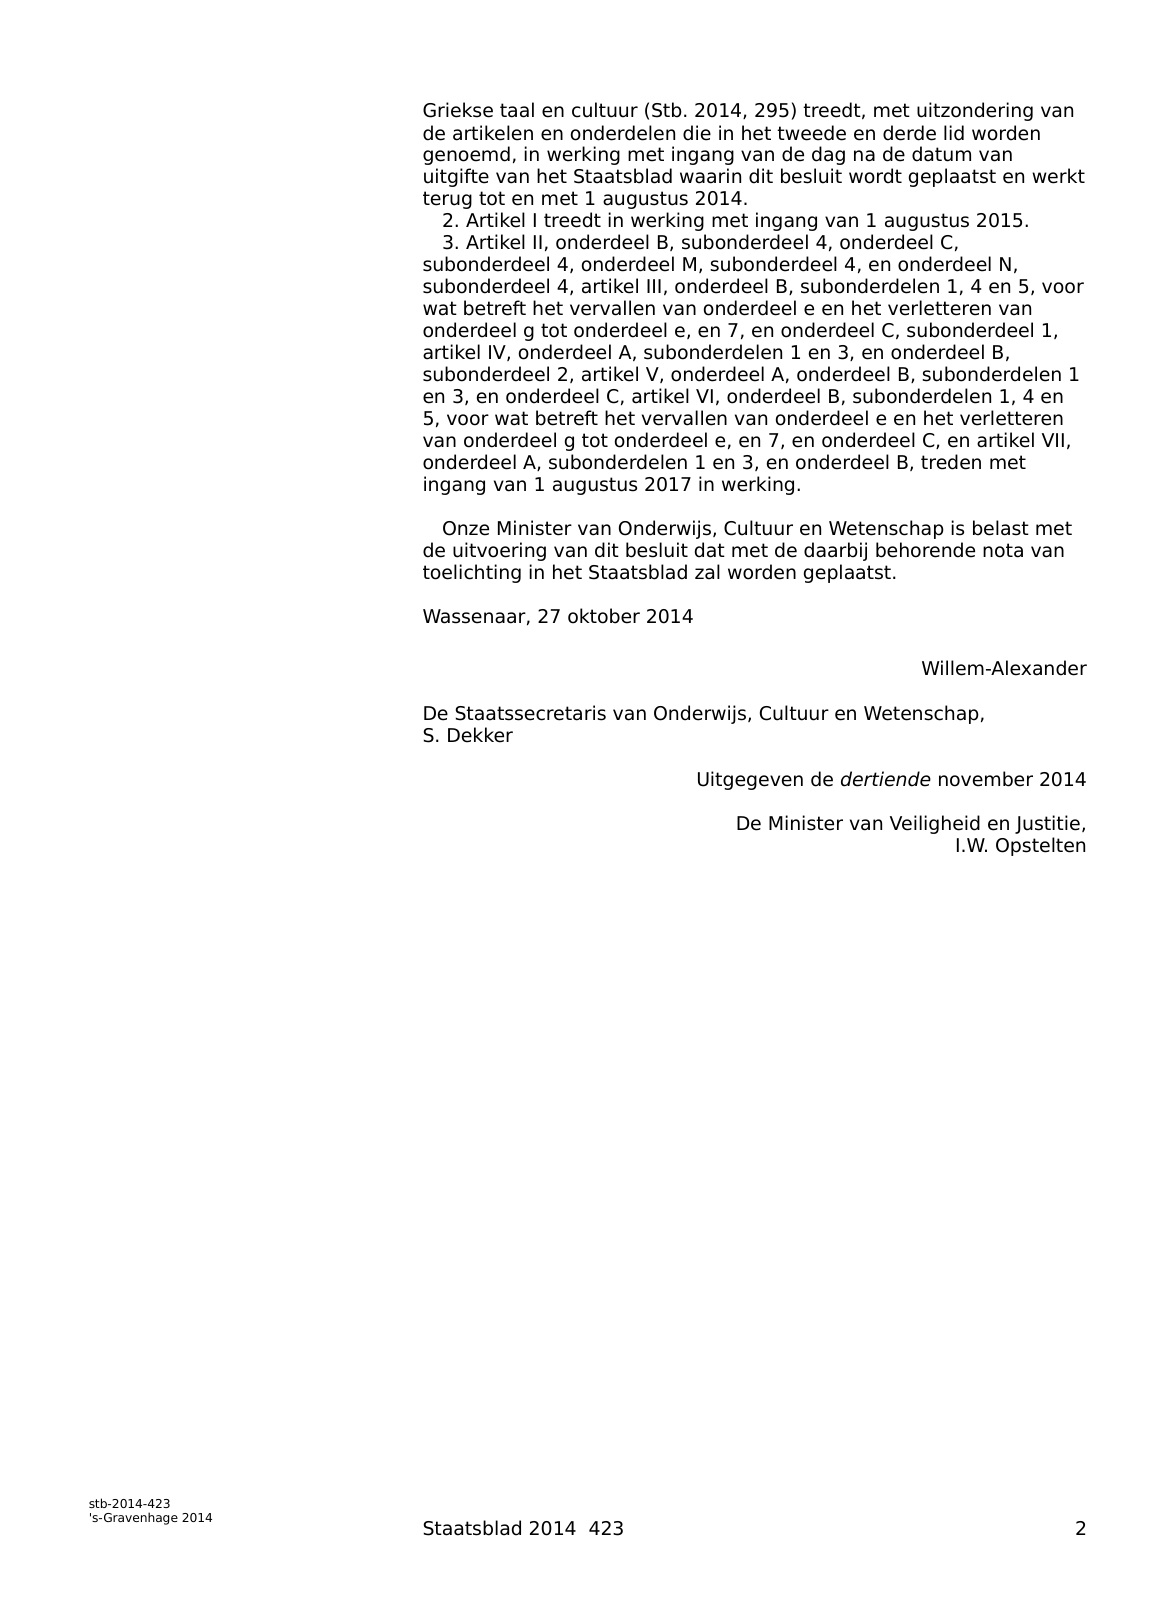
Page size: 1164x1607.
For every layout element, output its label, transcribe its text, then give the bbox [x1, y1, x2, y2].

text 2. Artikel I treedt in werking met ingang van 1 augustus 2015. [422, 210, 1087, 232]
text Uitgegeven de dertiende november 2014 [422, 769, 1087, 791]
text Onze Minister van Onderwijs, Cultuur en Wetenschap is belast met de uitvoering van dit besluit dat met de daarbij behorende nota van toelichting in het Staatsblad zal worden geplaatst. [422, 518, 1087, 584]
text 's-Gravenhage 2014 [88, 1511, 323, 1525]
text 3. Artikel II, onderdeel B, subonderdeel 4, onderdeel C, subonderdeel 4, onderdeel M, subonderdeel 4, en onderdeel N, subonderdeel 4, artikel III, onderdeel B, subonderdelen 1, 4 en 5, voor wat betreft het vervallen van onderdeel e en het verletteren van onderdeel g tot onderdeel e, en 7, en onderdeel C, subonderdeel 1, artikel IV, onderdeel A, subonderdelen 1 en 3, en onderdeel B, subonderdeel 2, artikel V, onderdeel A, onderdeel B, subonderdelen 1 en 3, en onderdeel C, artikel VI, onderdeel B, subonderdelen 1, 4 en 5, voor wat betreft het vervallen van onderdeel e en het verletteren van onderdeel g tot onderdeel e, en 7, en onderdeel C, en artikel VII, onderdeel A, subonderdelen 1 en 3, en onderdeel B, treden met ingang van 1 augustus 2017 in werking. [422, 232, 1087, 496]
text De Minister van Veiligheid en Justitie, I.W. Opstelten [422, 813, 1087, 857]
text De Staatssecretaris van Onderwijs, Cultuur en Wetenschap, S. Dekker [422, 702, 1087, 746]
text Willem-Alexander [422, 658, 1087, 680]
text Griekse taal en cultuur (Stb. 2014, 295) treedt, met uitzondering van de artikelen en onderdelen die in het tweede en derde lid worden genoemd, in werking met ingang van de dag na de datum van uitgifte van het Staatsblad waarin dit besluit wordt geplaatst en werkt terug tot en met 1 augustus 2014. [422, 100, 1087, 210]
text stb-2014-423 [88, 1497, 323, 1511]
text Wassenaar, 27 oktober 2014 [422, 606, 1087, 628]
